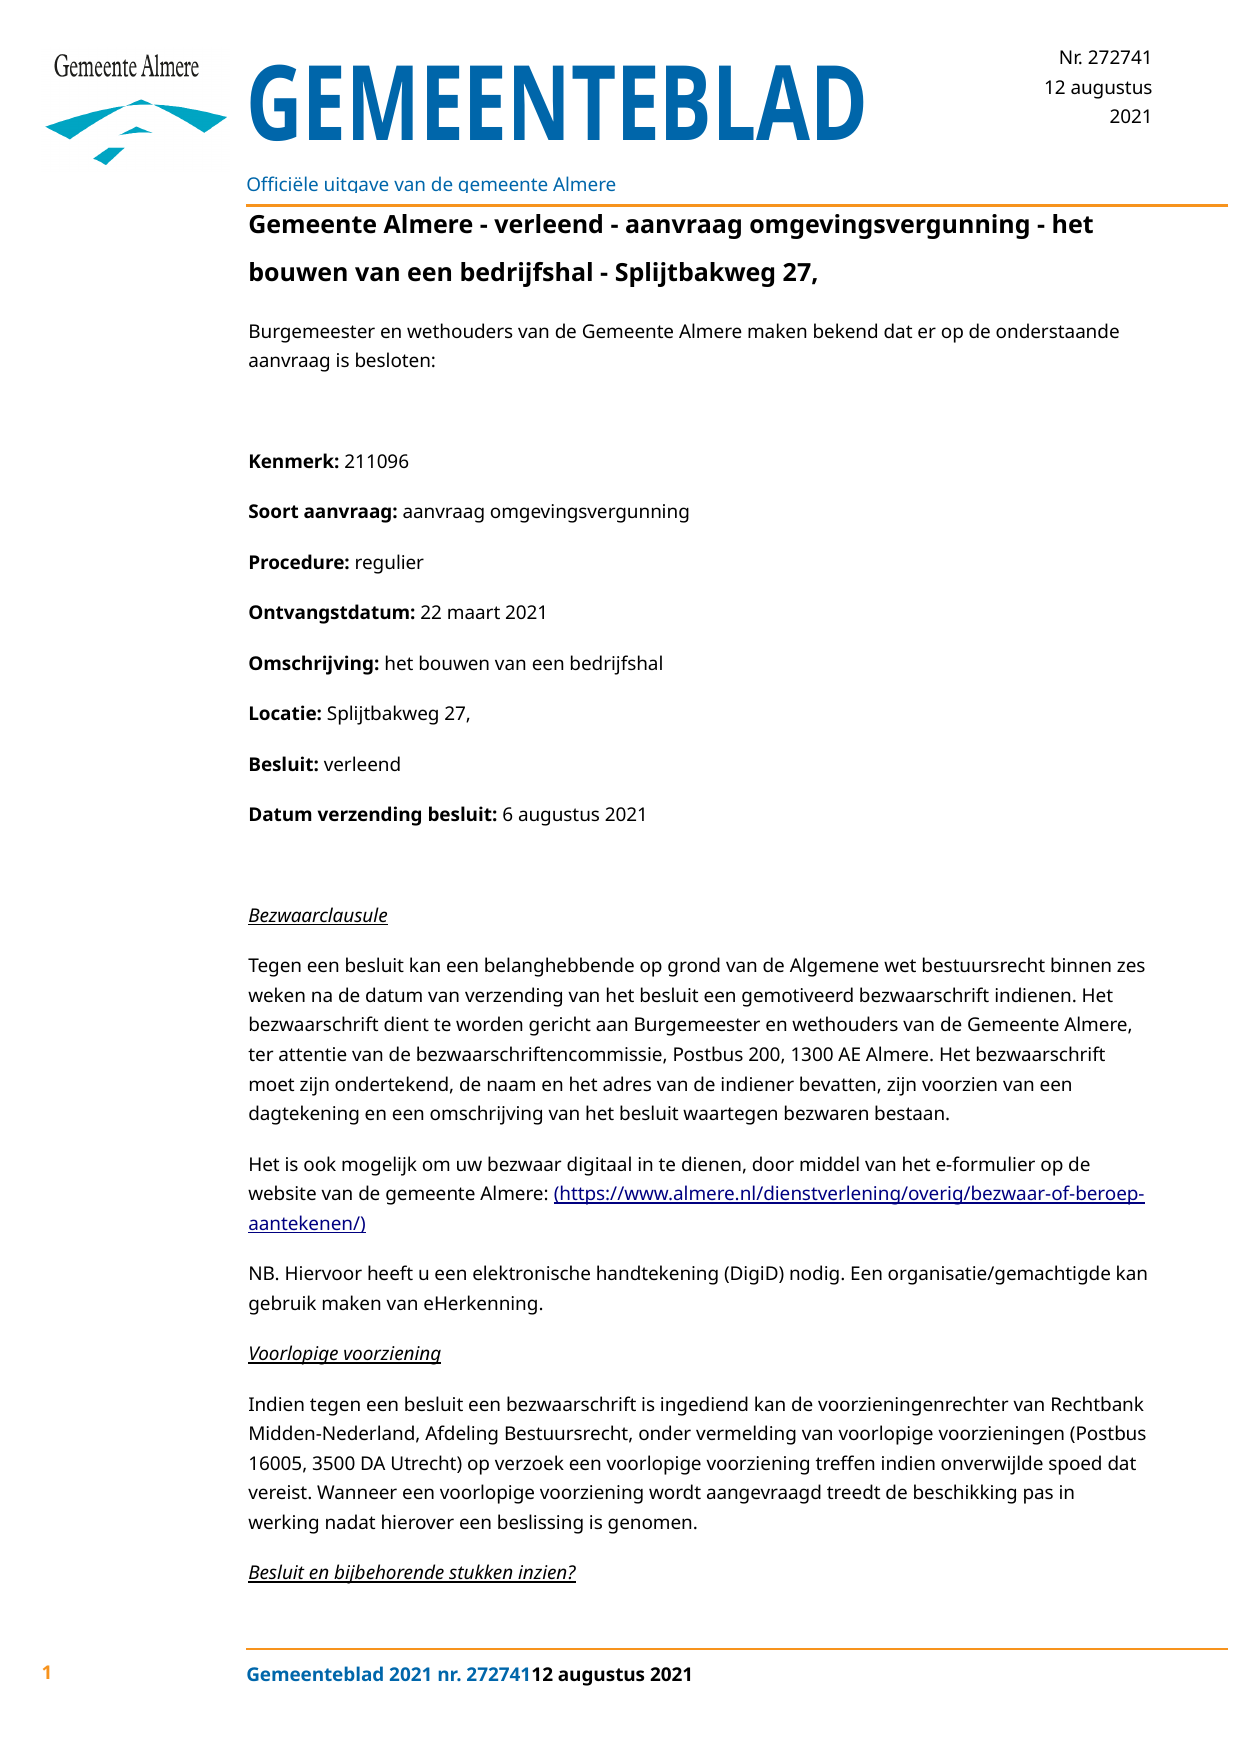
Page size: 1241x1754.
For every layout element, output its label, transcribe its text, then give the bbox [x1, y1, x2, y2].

text Procedure: regulier [248, 549, 1152, 575]
text Bezwaarclausule [248, 902, 1152, 928]
text Besluit: verleend [248, 751, 1152, 777]
text Omschrijving: het bouwen van een bedrijfshal [248, 650, 1152, 676]
text Gemeente Almere - verleend - aanvraag omgevingsvergunning - het bouwen van een bedrijfshal - Splijtbakweg 27, [248, 207, 1152, 288]
text Locatie: Splijtbakweg 27, [248, 700, 1152, 726]
text Indien tegen een besluit een bezwaarschrift is ingediend kan de voorzieningenrechter van Rechtbank Midden-Nederland, Afdeling Bestuursrecht, onder vermelding van voorlopige voorzieningen (Postbus 16005, 3500 DA Utrecht) op verzoek een voorlopige voorziening treffen indien onverwijlde spoed dat vereist. Wanneer een voorlopige voorziening wordt aangevraagd treedt de beschikking pas in werking nadat hierover een beslissing is genomen. [248, 1391, 1152, 1535]
text Het is ook mogelijk om uw bezwaar digitaal in te dienen, door middel van het e-formulier op de website van de gemeente Almere: (https://www.almere.nl/dienstverlening/overig/bezwaar-of-beroep-aantekenen/) [248, 1151, 1152, 1236]
text Soort aanvraag: aanvraag omgevingsvergunning [248, 499, 1152, 524]
text Tegen een besluit kan een belanghebbende op grond van de Algemene wet bestuursrecht binnen zes weken na de datum van verzending van het besluit een gemotiveerd bezwaarschrift indienen. Het bezwaarschrift dient te worden gericht aan Burgemeester en wethouders van de Gemeente Almere, ter attentie van de bezwaarschriftencommissie, Postbus 200, 1300 AE Almere. Het bezwaarschrift moet zijn ondertekend, de naam en het adres van de indiener bevatten, zijn voorzien van een dagtekening en een omschrijving van het besluit waartegen bezwaren bestaan. [248, 952, 1152, 1126]
text Burgemeester en wethouders van de Gemeente Almere maken bekend dat er op de onderstaande aanvraag is besloten: [248, 318, 1152, 373]
text Besluit en bijbehorende stukken inzien? [248, 1559, 1152, 1585]
text Kenmerk: 211096 [248, 448, 1152, 474]
text NB. Hiervoor heeft u een elektronische handtekening (DigiD) nodig. Een organisatie/gemachtigde kan gebruik maken van eHerkenning. [248, 1260, 1152, 1316]
text Ontvangstdatum: 22 maart 2021 [248, 599, 1152, 625]
picture [41, 47, 231, 172]
text Datum verzending besluit: 6 augustus 2021 [248, 801, 1152, 827]
text Voorlopige voorziening [248, 1340, 1152, 1366]
